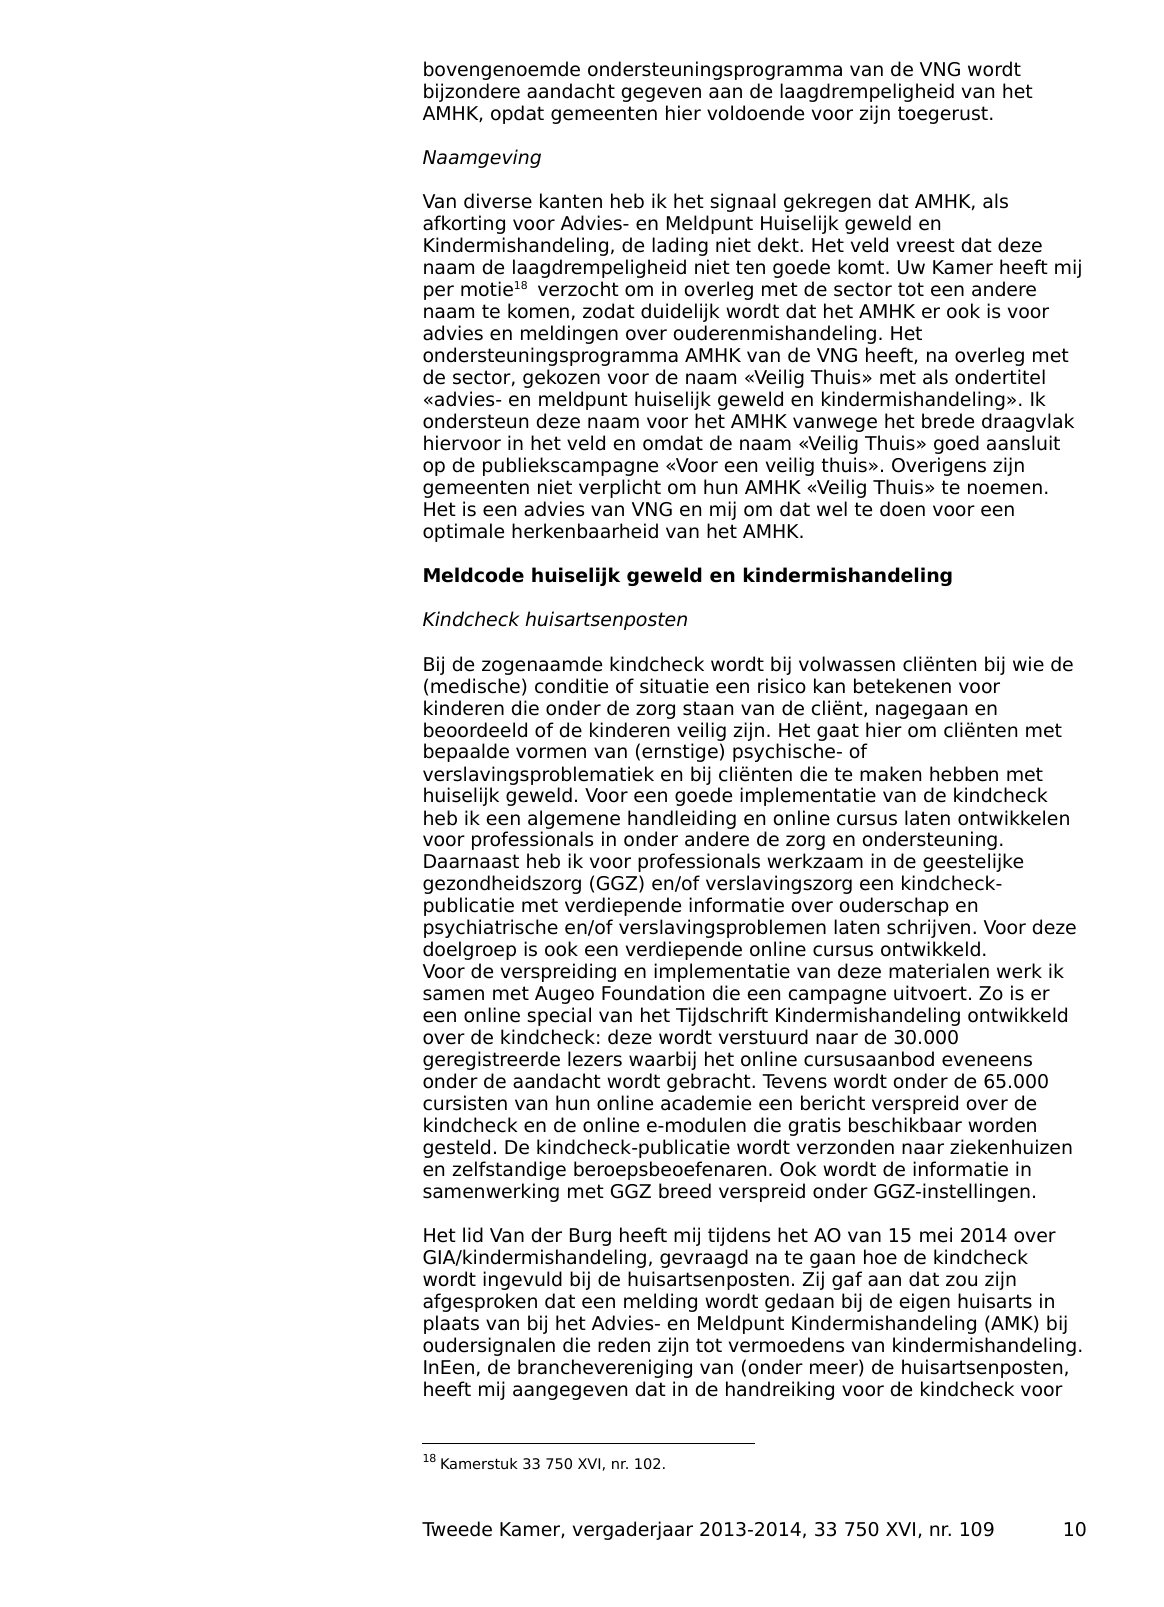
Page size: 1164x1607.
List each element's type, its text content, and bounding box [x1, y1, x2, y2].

subtitle Kindcheck huisartsenposten [422, 609, 1087, 631]
text Bij de zogenaamde kindcheck wordt bij volwassen cliënten bij wie de (medische) conditie of situatie een risico kan betekenen voor kinderen die onder de zorg staan van de cliënt, nagegaan en beoordeeld of de kinderen veilig zijn. Het gaat hier om cliënten met bepaalde vormen van (ernstige) psychische- of verslavingsproblematiek en bij cliënten die te maken hebben met huiselijk geweld. Voor een goede implementatie van de kindcheck heb ik een algemene handleiding en online cursus laten ontwikkelen voor professionals in onder andere de zorg en ondersteuning. Daarnaast heb ik voor professionals werkzaam in de geestelijke gezondheidszorg (GGZ) en/of verslavingszorg een kindcheck-publicatie met verdiepende informatie over ouderschap en psychiatrische en/of verslavingsproblemen laten schrijven. Voor deze doelgroep is ook een verdiepende online cursus ontwikkeld. [422, 653, 1087, 961]
text Voor de verspreiding en implementatie van deze materialen werk ik samen met Augeo Foundation die een campagne uitvoert. Zo is er een online special van het Tijdschrift Kindermishandeling ontwikkeld over de kindcheck: deze wordt verstuurd naar de 30.000 geregistreerde lezers waarbij het online cursusaanbod eveneens onder de aandacht wordt gebracht. Tevens wordt onder de 65.000 cursisten van hun online academie een bericht verspreid over de kindcheck en de online e-modulen die gratis beschikbaar worden gesteld. De kindcheck-publicatie wordt verzonden naar ziekenhuizen en zelfstandige beroepsbeoefenaren. Ook wordt de informatie in samenwerking met GGZ breed verspreid onder GGZ-instellingen. [422, 961, 1087, 1203]
subtitle Meldcode huiselijk geweld en kindermishandeling [422, 565, 1087, 587]
text Het lid Van der Burg heeft mij tijdens het AO van 15 mei 2014 over GIA/kindermishandeling, gevraagd na te gaan hoe de kindcheck wordt ingevuld bij de huisartsenposten. Zij gaf aan dat zou zijn afgesproken dat een melding wordt gedaan bij de eigen huisarts in plaats van bij het Advies- en Meldpunt Kindermishandeling (AMK) bij oudersignalen die reden zijn tot vermoedens van kindermishandeling. InEen, de branchevereniging van (onder meer) de huisartsenposten, heeft mij aangegeven dat in de handreiking voor de kindcheck voor [422, 1225, 1087, 1401]
text Van diverse kanten heb ik het signaal gekregen dat AMHK, als afkorting voor Advies- en Meldpunt Huiselijk geweld en Kindermishandeling, de lading niet dekt. Het veld vreest dat deze naam de laagdrempeligheid niet ten goede komt. Uw Kamer heeft mij per motie verzocht om in overleg met de sector tot een andere naam te komen, zodat duidelijk wordt dat het AMHK er ook is voor advies en meldingen over ouderenmishandeling. Het ondersteuningsprogramma AMHK van de VNG heeft, na overleg met de sector, gekozen voor de naam «Veilig Thuis» met als ondertitel «advies- en meldpunt huiselijk geweld en kindermishandeling». Ik ondersteun deze naam voor het AMHK vanwege het brede draagvlak hiervoor in het veld en omdat de naam «Veilig Thuis» goed aansluit op de publiekscampagne «Voor een veilig thuis». Overigens zijn gemeenten niet verplicht om hun AMHK «Veilig Thuis» te noemen. Het is een advies van VNG en mij om dat wel te doen voor een optimale herkenbaarheid van het AMHK. [422, 191, 1087, 543]
text bovengenoemde ondersteuningsprogramma van de VNG wordt bijzondere aandacht gegeven aan de laagdrempeligheid van het AMHK, opdat gemeenten hier voldoende voor zijn toegerust. [422, 59, 1087, 125]
subtitle Naamgeving [422, 147, 1087, 169]
text Kamerstuk 33 750 XVI, nr. 102. [422, 1452, 1087, 1474]
